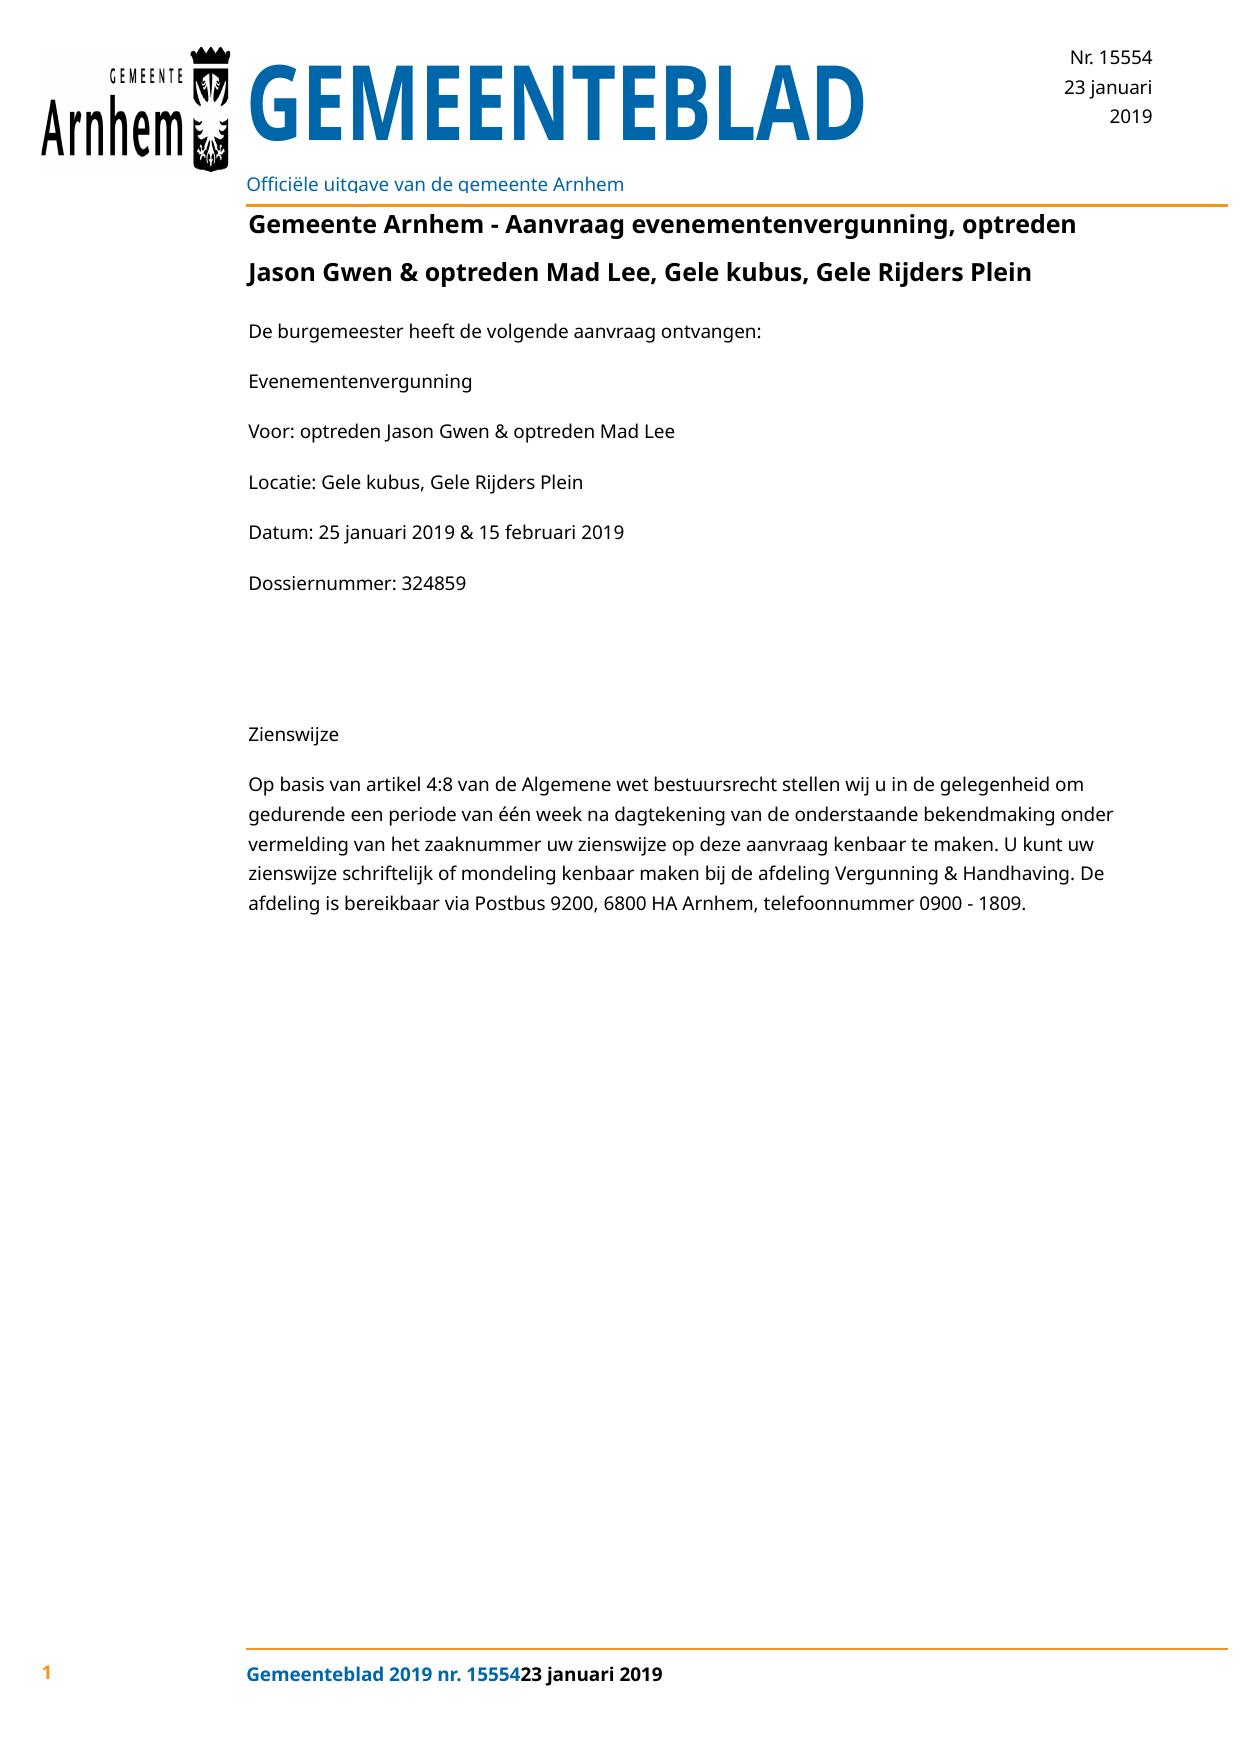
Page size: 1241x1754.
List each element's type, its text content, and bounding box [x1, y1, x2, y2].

text Voor: optreden Jason Gwen & optreden Mad Lee [248, 419, 1152, 444]
text Zienswijze [248, 721, 1152, 747]
text Dossiernummer: 324859 [248, 570, 1152, 596]
text Evenementenvergunning [248, 368, 1152, 394]
text De burgemeester heeft de volgende aanvraag ontvangen: [248, 318, 1152, 344]
text Gemeente Arnhem - Aanvraag evenementenvergunning, optreden Jason Gwen & optreden Mad Lee, Gele kubus, Gele Rijders Plein [248, 207, 1152, 288]
picture [41, 47, 231, 172]
text Locatie: Gele kubus, Gele Rijders Plein [248, 469, 1152, 495]
text Datum: 25 januari 2019 & 15 februari 2019 [248, 519, 1152, 545]
text Op basis van artikel 4:8 van de Algemene wet bestuursrecht stellen wij u in de gelegenheid om gedurende een periode van één week na dagtekening van de onderstaande bekendmaking onder vermelding van het zaaknummer uw zienswijze op deze aanvraag kenbaar te maken. U kunt uw zienswijze schriftelijk of mondeling kenbaar maken bij de afdeling Vergunning & Handhaving. De afdeling is bereikbaar via Postbus 9200, 6800 HA Arnhem, telefoonnummer 0900 - 1809. [248, 772, 1152, 916]
